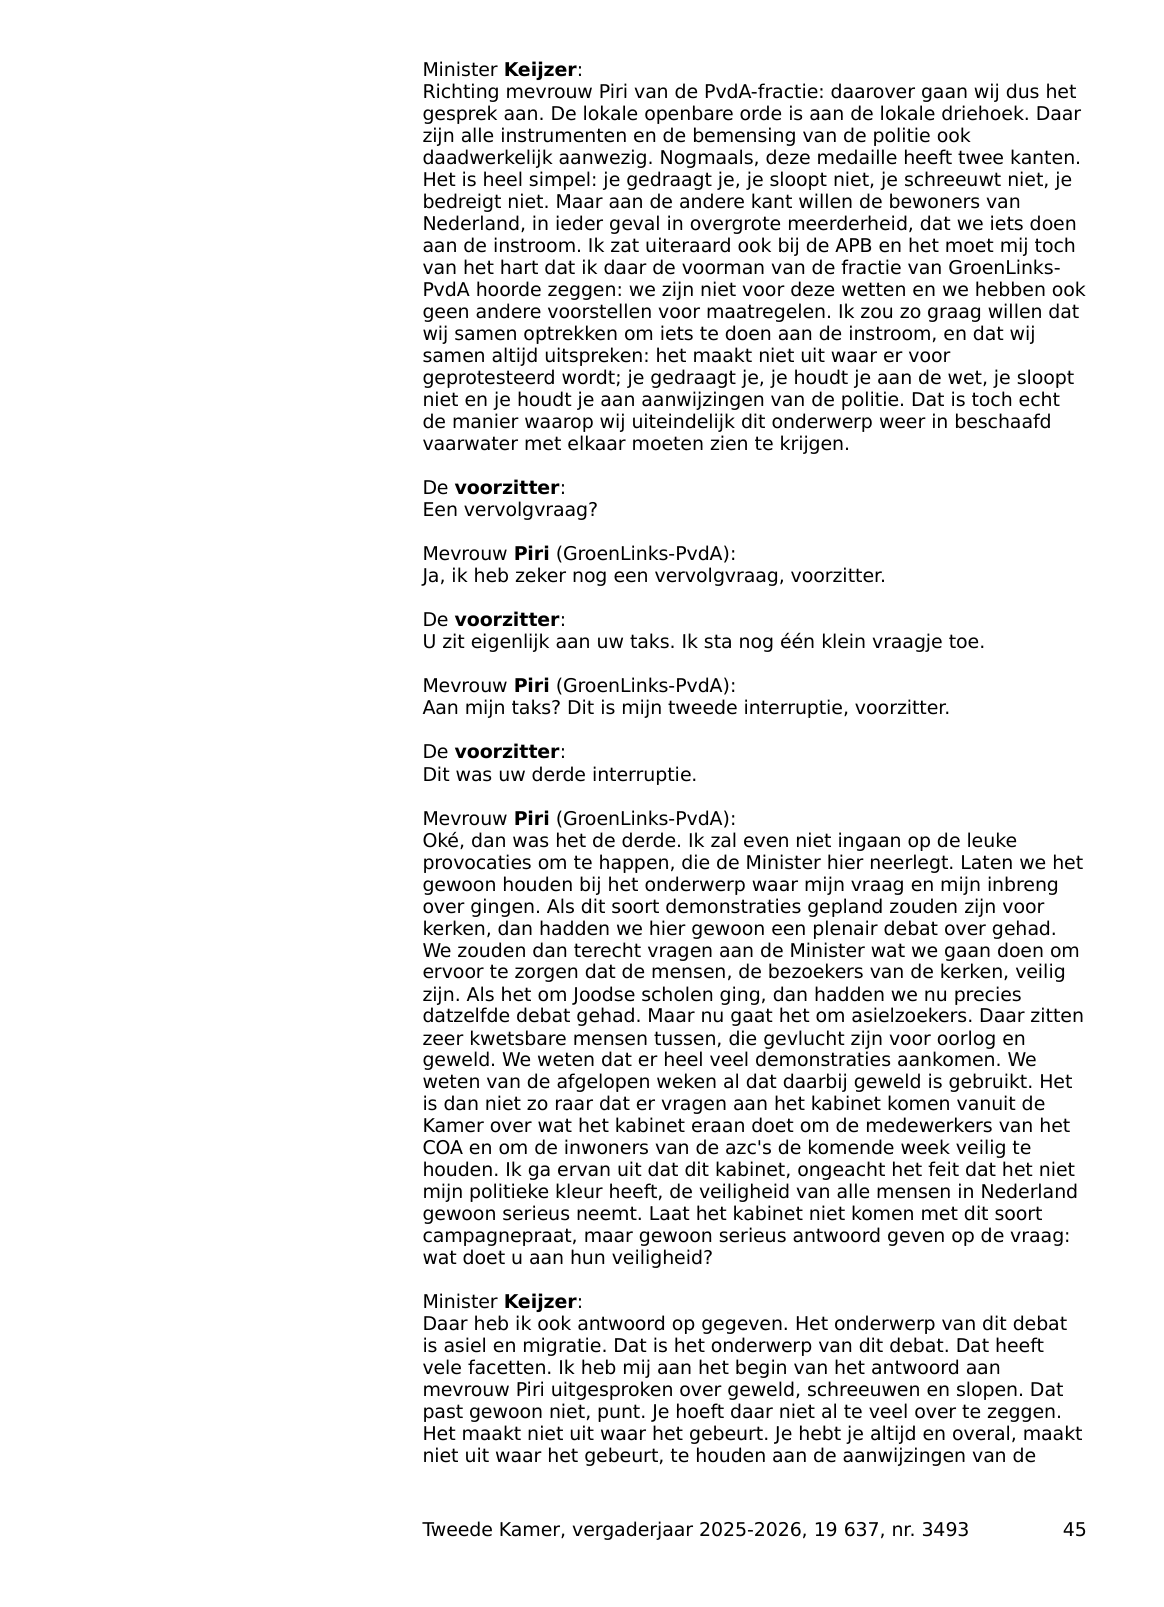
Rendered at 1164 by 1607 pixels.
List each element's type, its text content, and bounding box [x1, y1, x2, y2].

text Aan mijn taks? Dit is mijn tweede interruptie, voorzitter. [422, 697, 1087, 719]
text Dit was uw derde interruptie. [422, 763, 1087, 785]
text De voorzitter: [422, 609, 1087, 631]
text De voorzitter: [422, 741, 1087, 763]
text Minister Keijzer: [422, 1291, 1087, 1313]
text Mevrouw Piri (GroenLinks-PvdA): [422, 543, 1087, 565]
text Daar heb ik ook antwoord op gegeven. Het onderwerp van dit debat is asiel en migratie. Dat is het onderwerp van dit debat. Dat heeft vele facetten. Ik heb mij aan het begin van het antwoord aan mevrouw Piri uitgesproken over geweld, schreeuwen en slopen. Dat past gewoon niet, punt. Je hoeft daar niet al te veel over te zeggen. Het maakt niet uit waar het gebeurt. Je hebt je altijd en overal, maakt niet uit waar het gebeurt, te houden aan de aanwijzingen van de [422, 1313, 1087, 1467]
text Richting mevrouw Piri van de PvdA-fractie: daarover gaan wij dus het gesprek aan. De lokale openbare orde is aan de lokale driehoek. Daar zijn alle instrumenten en de bemensing van de politie ook daadwerkelijk aanwezig. Nogmaals, deze medaille heeft twee kanten. Het is heel simpel: je gedraagt je, je sloopt niet, je schreeuwt niet, je bedreigt niet. Maar aan de andere kant willen de bewoners van Nederland, in ieder geval in overgrote meerderheid, dat we iets doen aan de instroom. Ik zat uiteraard ook bij de APB en het moet mij toch van het hart dat ik daar de voorman van de fractie van GroenLinks-PvdA hoorde zeggen: we zijn niet voor deze wetten en we hebben ook geen andere voorstellen voor maatregelen. Ik zou zo graag willen dat wij samen optrekken om iets te doen aan de instroom, en dat wij samen altijd uitspreken: het maakt niet uit waar er voor geprotesteerd wordt; je gedraagt je, je houdt je aan de wet, je sloopt niet en je houdt je aan aanwijzingen van de politie. Dat is toch echt de manier waarop wij uiteindelijk dit onderwerp weer in beschaafd vaarwater met elkaar moeten zien te krijgen. [422, 81, 1087, 455]
text Oké, dan was het de derde. Ik zal even niet ingaan op de leuke provocaties om te happen, die de Minister hier neerlegt. Laten we het gewoon houden bij het onderwerp waar mijn vraag en mijn inbreng over gingen. Als dit soort demonstraties gepland zouden zijn voor kerken, dan hadden we hier gewoon een plenair debat over gehad. We zouden dan terecht vragen aan de Minister wat we gaan doen om ervoor te zorgen dat de mensen, de bezoekers van de kerken, veilig zijn. Als het om Joodse scholen ging, dan hadden we nu precies datzelfde debat gehad. Maar nu gaat het om asielzoekers. Daar zitten zeer kwetsbare mensen tussen, die gevlucht zijn voor oorlog en geweld. We weten dat er heel veel demonstraties aankomen. We weten van de afgelopen weken al dat daarbij geweld is gebruikt. Het is dan niet zo raar dat er vragen aan het kabinet komen vanuit de Kamer over wat het kabinet eraan doet om de medewerkers van het COA en om de inwoners van de azc's de komende week veilig te houden. Ik ga ervan uit dat dit kabinet, ongeacht het feit dat het niet mijn politieke kleur heeft, de veiligheid van alle mensen in Nederland gewoon serieus neemt. Laat het kabinet niet komen met dit soort campagnepraat, maar gewoon serieus antwoord geven op de vraag: wat doet u aan hun veiligheid? [422, 829, 1087, 1269]
text Mevrouw Piri (GroenLinks-PvdA): [422, 808, 1087, 829]
text Ja, ik heb zeker nog een vervolgvraag, voorzitter. [422, 565, 1087, 587]
text Een vervolgvraag? [422, 499, 1087, 521]
text Minister Keijzer: [422, 59, 1087, 81]
text U zit eigenlijk aan uw taks. Ik sta nog één klein vraagje toe. [422, 631, 1087, 653]
text Mevrouw Piri (GroenLinks-PvdA): [422, 675, 1087, 697]
text De voorzitter: [422, 477, 1087, 499]
